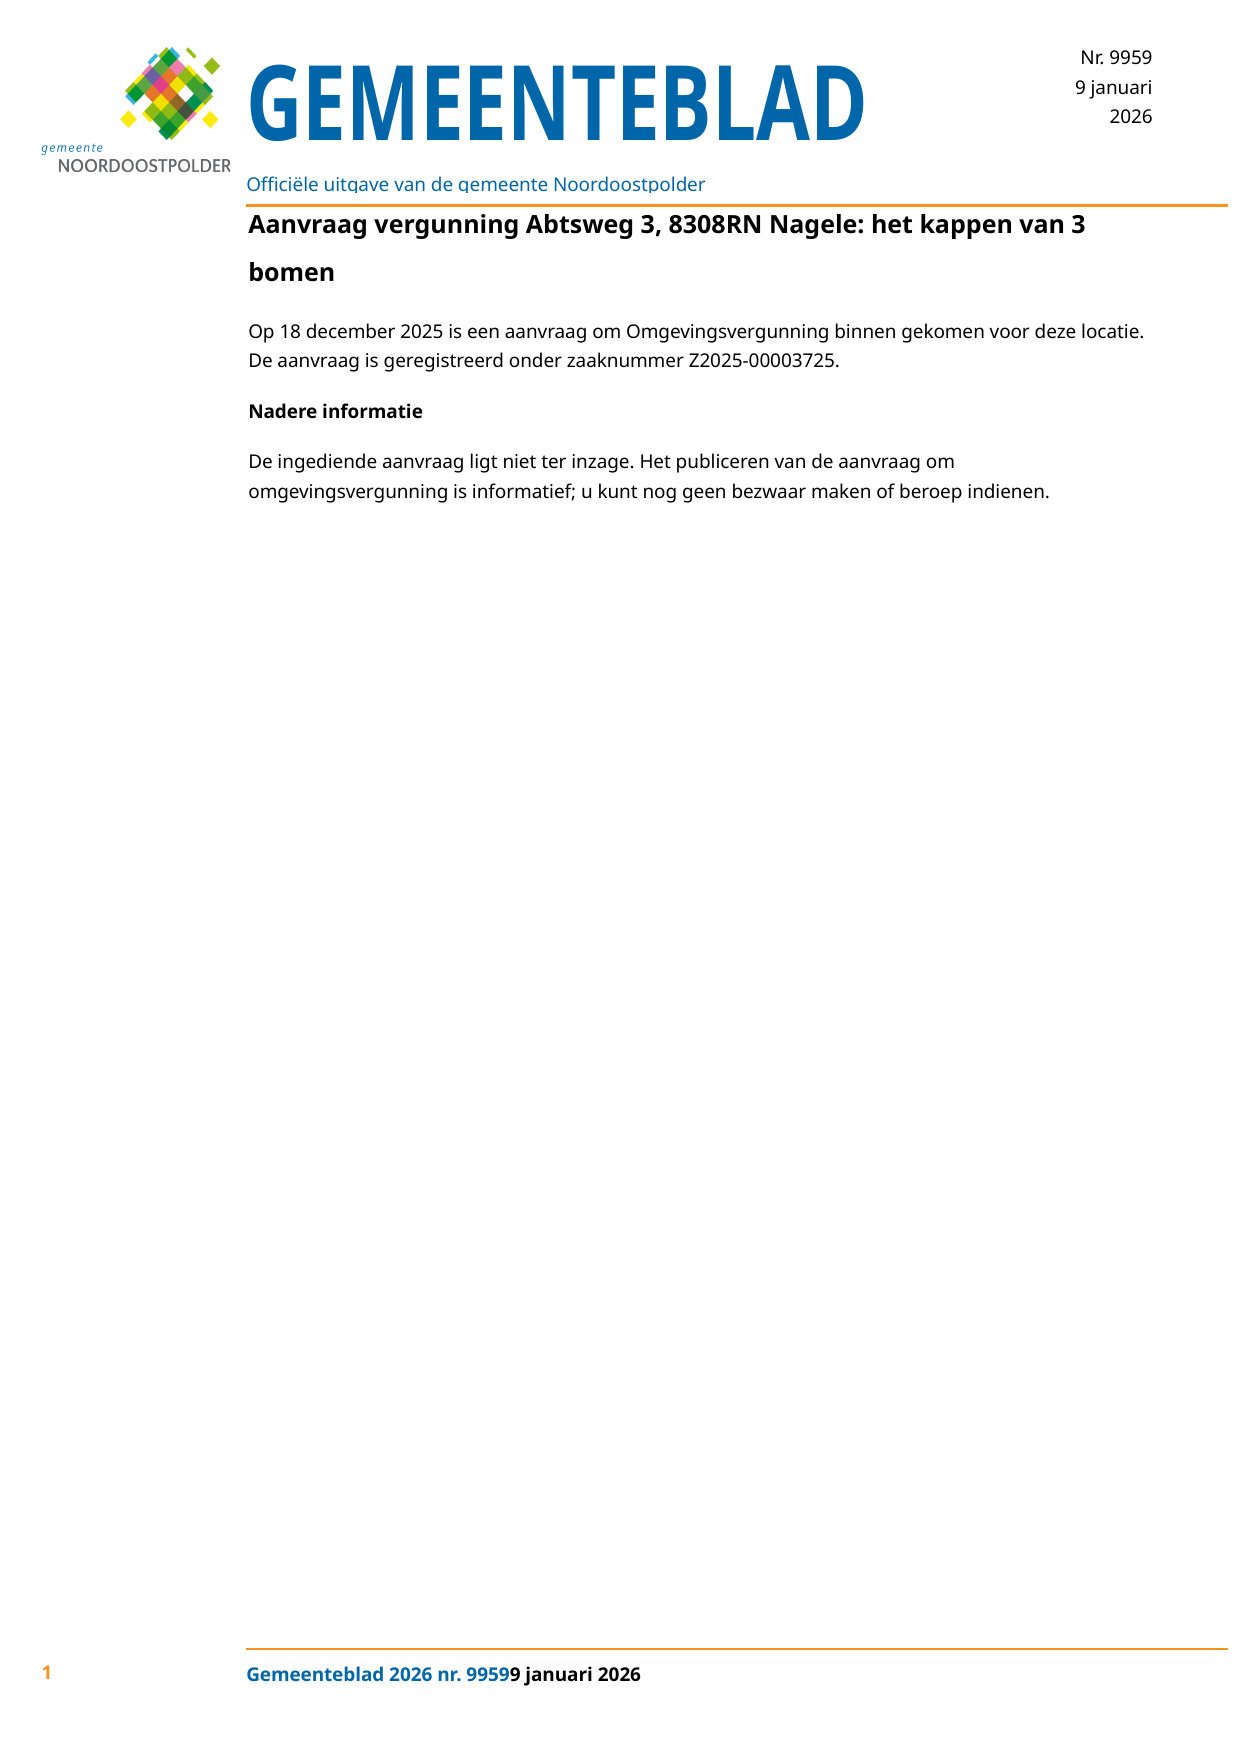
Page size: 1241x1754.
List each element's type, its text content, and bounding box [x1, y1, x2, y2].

text Aanvraag vergunning Abtsweg 3, 8308RN Nagele: het kappen van 3 bomen [248, 207, 1152, 288]
text Nadere informatie [248, 398, 1152, 424]
text Op 18 december 2025 is een aanvraag om Omgevingsvergunning binnen gekomen voor deze locatie. De aanvraag is geregistreerd onder zaaknummer Z2025-00003725. [248, 318, 1152, 373]
text De ingediende aanvraag ligt niet ter inzage. Het publiceren van de aanvraag om omgevingsvergunning is informatief; u kunt nog geen bezwaar maken of beroep indienen. [248, 448, 1152, 504]
picture [41, 47, 231, 172]
